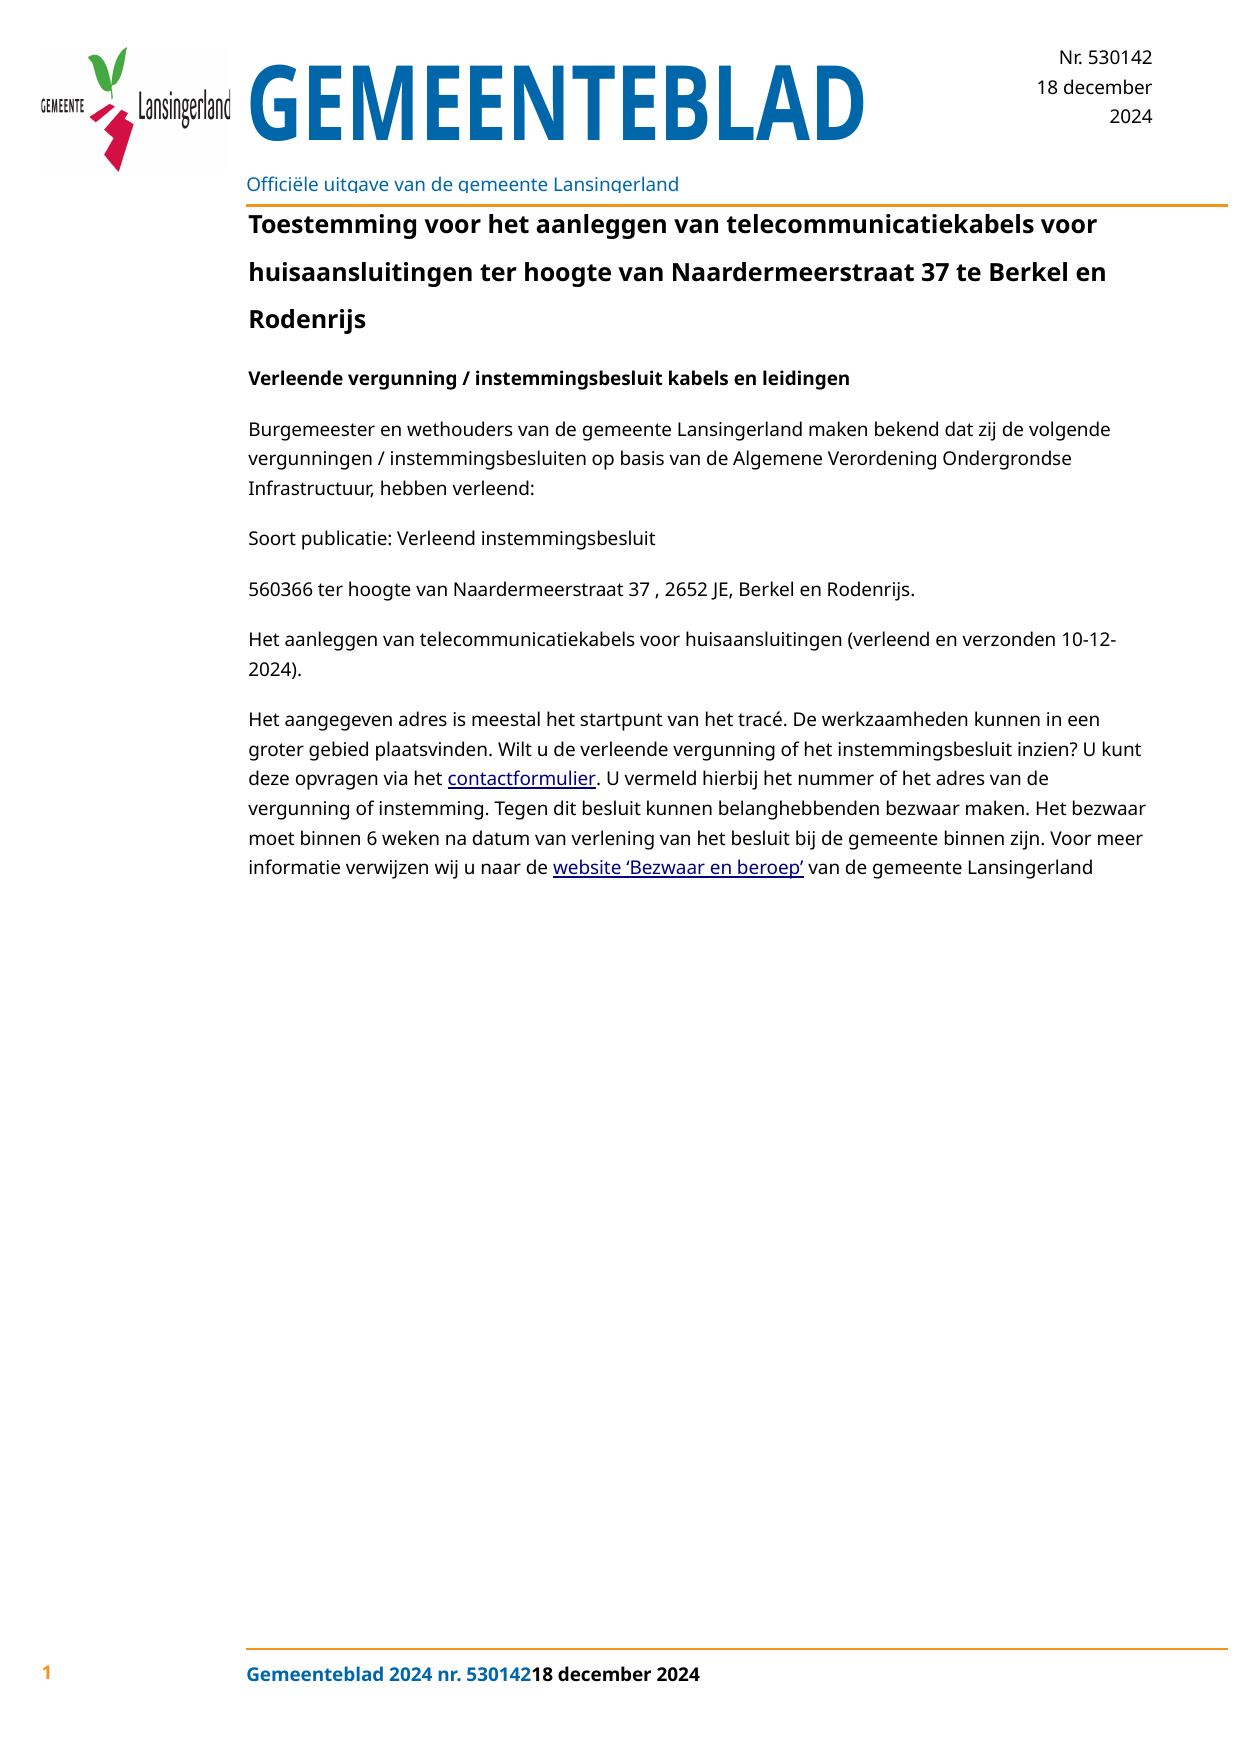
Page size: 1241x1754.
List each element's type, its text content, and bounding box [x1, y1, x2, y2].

text Soort publicatie: Verleend instemmingsbesluit [248, 526, 1152, 551]
text 560366 ter hoogte van Naardermeerstraat 37 , 2652 JE, Berkel en Rodenrijs. [248, 576, 1152, 602]
text Burgemeester en wethouders van de gemeente Lansingerland maken bekend dat zij de volgende vergunningen / instemmingsbesluiten op basis van de Algemene Verordening Ondergrondse Infrastructuur, hebben verleend: [248, 416, 1152, 501]
text Verleende vergunning / instemmingsbesluit kabels en leidingen [248, 366, 1152, 391]
text Het aanleggen van telecommunicatiekabels voor huisaansluitingen (verleend en verzonden 10-12-2024). [248, 626, 1152, 682]
text Toestemming voor het aanleggen van telecommunicatiekabels voor huisaansluitingen ter hoogte van Naardermeerstraat 37 te Berkel en Rodenrijs [248, 207, 1152, 336]
picture [41, 47, 231, 172]
text Het aangegeven adres is meestal het startpunt van het tracé. De werkzaamheden kunnen in een groter gebied plaatsvinden. Wilt u de verleende vergunning of het instemmingsbesluit inzien? U kunt deze opvragen via het contactformulier. U vermeld hierbij het nummer of het adres van de vergunning of instemming. Tegen dit besluit kunnen belanghebbenden bezwaar maken. Het bezwaar moet binnen 6 weken na datum van verlening van het besluit bij de gemeente binnen zijn. Voor meer informatie verwijzen wij u naar de website ‘Bezwaar en beroep’ van de gemeente Lansingerland [248, 706, 1152, 880]
